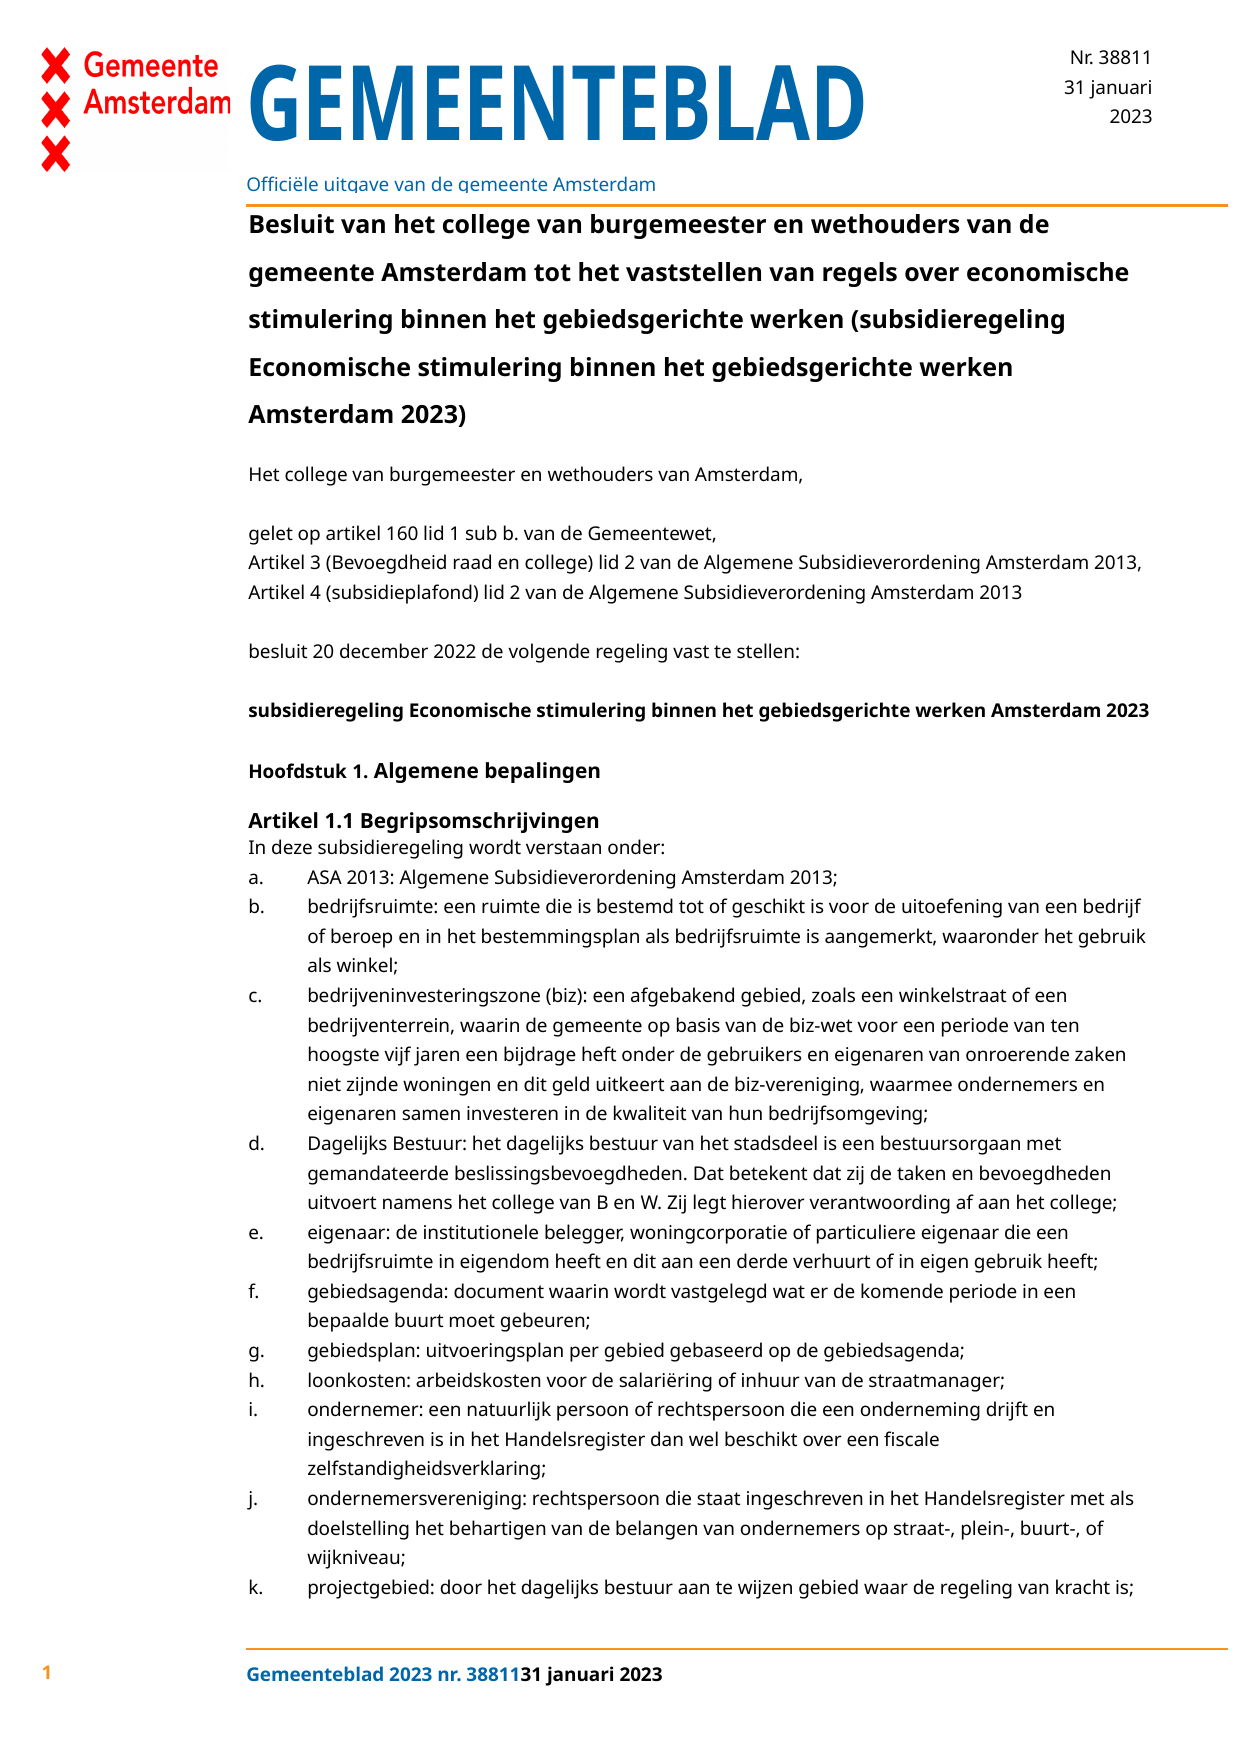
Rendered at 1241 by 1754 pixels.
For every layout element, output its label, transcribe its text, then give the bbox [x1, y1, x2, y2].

text Besluit van het college van burgemeester en wethouders van de gemeente Amsterdam tot het vaststellen van regels over economische stimulering binnen het gebiedsgerichte werken (subsidieregeling Economische stimulering binnen het gebiedsgerichte werken Amsterdam 2023) [248, 207, 1152, 431]
list projectgebied: door het dagelijks bestuur aan te wijzen gebied waar de regeling van kracht is; [248, 1574, 1152, 1599]
text besluit 20 december 2022 de volgende regeling vast te stellen: [248, 638, 1152, 664]
text Hoofdstuk 1. Algemene bepalingen [248, 757, 1152, 785]
list bedrijfsruimte: een ruimte die is bestemd tot of geschikt is voor de uitoefening van een bedrijf of beroep en in het bestemmingsplan als bedrijfsruimte is aangemerkt, waaronder het gebruik als winkel; [248, 893, 1152, 978]
text subsidieregeling Economische stimulering binnen het gebiedsgerichte werken Amsterdam 2023 [248, 697, 1152, 723]
list eigenaar: de institutionele belegger, woningcorporatie of particuliere eigenaar die een bedrijfsruimte in eigendom heeft en dit aan een derde verhuurt of in eigen gebruik heeft; [248, 1219, 1152, 1274]
list ASA 2013: Algemene Subsidieverordening Amsterdam 2013; [248, 864, 1152, 889]
list loonkosten: arbeidskosten voor de salariëring of inhuur van de straatmanager; [248, 1367, 1152, 1392]
text Artikel 1.1 Begripsomschrijvingen [248, 806, 1152, 834]
picture [41, 47, 231, 172]
list gebiedsplan: uitvoeringsplan per gebied gebaseerd op de gebiedsagenda; [248, 1337, 1152, 1363]
list Dagelijks Bestuur: het dagelijks bestuur van het stadsdeel is een bestuursorgaan met gemandateerde beslissingsbevoegdheden. Dat betekent dat zij de taken en bevoegdheden uitvoert namens het college van B en W. Zij legt hierover verantwoording af aan het college; [248, 1130, 1152, 1215]
text In deze subsidieregeling wordt verstaan onder: [248, 834, 1152, 860]
list bedrijveninvesteringszone (biz): een afgebakend gebied, zoals een winkelstraat of een bedrijventerrein, waarin de gemeente op basis van de biz-wet voor een periode van ten hoogste vijf jaren een bijdrage heft onder de gebruikers en eigenaren van onroerende zaken niet zijnde woningen en dit geld uitkeert aan de biz-vereniging, waarmee ondernemers en eigenaren samen investeren in de kwaliteit van hun bedrijfsomgeving; [248, 982, 1152, 1126]
list gebiedsagenda: document waarin wordt vastgelegd wat er de komende periode in een bepaalde buurt moet gebeuren; [248, 1278, 1152, 1333]
text Artikel 3 (Bevoegdheid raad en college) lid 2 van de Algemene Subsidieverordening Amsterdam 2013, [248, 549, 1152, 575]
text Artikel 4 (subsidieplafond) lid 2 van de Algemene Subsidieverordening Amsterdam 2013 [248, 579, 1152, 605]
list ondernemersvereniging: rechtspersoon die staat ingeschreven in het Handelsregister met als doelstelling het behartigen van de belangen van ondernemers op straat-, plein-, buurt-, of wijkniveau; [248, 1485, 1152, 1570]
text gelet op artikel 160 lid 1 sub b. van de Gemeentewet, [248, 520, 1152, 546]
text Het college van burgemeester en wethouders van Amsterdam, [248, 461, 1152, 486]
list ondernemer: een natuurlijk persoon of rechtspersoon die een onderneming drijft en ingeschreven is in het Handelsregister dan wel beschikt over een fiscale zelfstandigheidsverklaring; [248, 1396, 1152, 1481]
